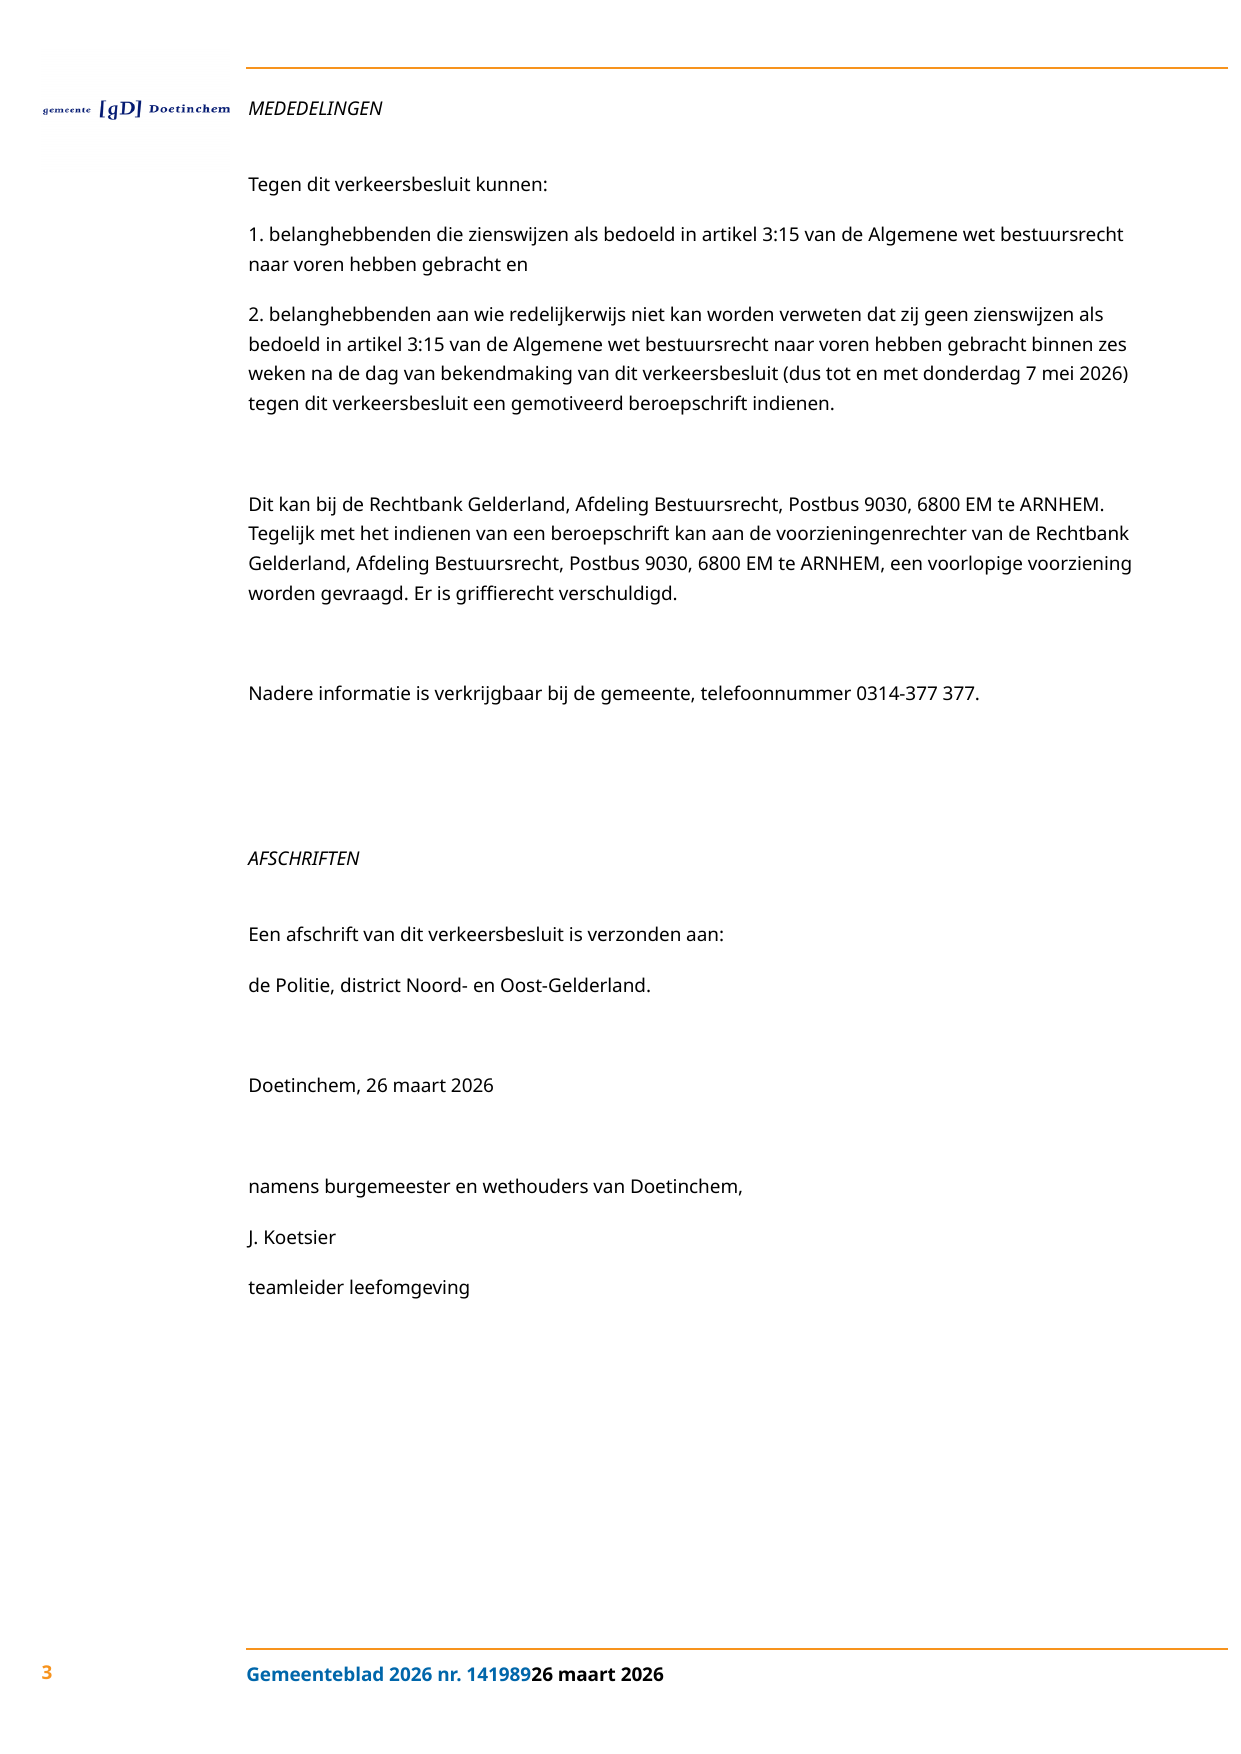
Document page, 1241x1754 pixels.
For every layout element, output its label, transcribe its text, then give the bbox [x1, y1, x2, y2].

text Dit kan bij de Rechtbank Gelderland, Afdeling Bestuursrecht, Postbus 9030, 6800 EM te ARNHEM. Tegelijk met het indienen van een beroepschrift kan aan de voorzieningenrechter van de Rechtbank Gelderland, Afdeling Bestuursrecht, Postbus 9030, 6800 EM te ARNHEM, een voorlopige voorziening worden gevraagd. Er is griffierecht verschuldigd. [248, 491, 1152, 605]
text MEDEDELINGEN [248, 95, 1152, 121]
text Doetinchem, 26 maart 2026 [248, 1073, 1152, 1098]
text namens burgemeester en wethouders van Doetinchem, [248, 1173, 1152, 1199]
text de Politie, district Noord- en Oost-Gelderland. [248, 972, 1152, 998]
text AFSCHRIFTEN [248, 845, 1152, 871]
text 2. belanghebbenden aan wie redelijkerwijs niet kan worden verweten dat zij geen zienswijzen als bedoeld in artikel 3:15 van de Algemene wet bestuursrecht naar voren hebben gebracht binnen zes weken na de dag van bekendmaking van dit verkeersbesluit (dus tot en met donderdag 7 mei 2026) tegen dit verkeersbesluit een gemotiveerd beroepschrift indienen. [248, 301, 1152, 416]
text J. Koetsier [248, 1224, 1152, 1250]
text 1. belanghebbenden die zienswijzen als bedoeld in artikel 3:15 van de Algemene wet bestuursrecht naar voren hebben gebracht en [248, 221, 1152, 277]
text Een afschrift van dit verkeersbesluit is verzonden aan: [248, 921, 1152, 947]
picture [41, 47, 231, 172]
text Nadere informatie is verkrijgbaar bij de gemeente, telefoonnummer 0314-377 377. [248, 681, 1152, 706]
text Tegen dit verkeersbesluit kunnen: [248, 171, 1152, 197]
text teamleider leefomgeving [248, 1274, 1152, 1300]
